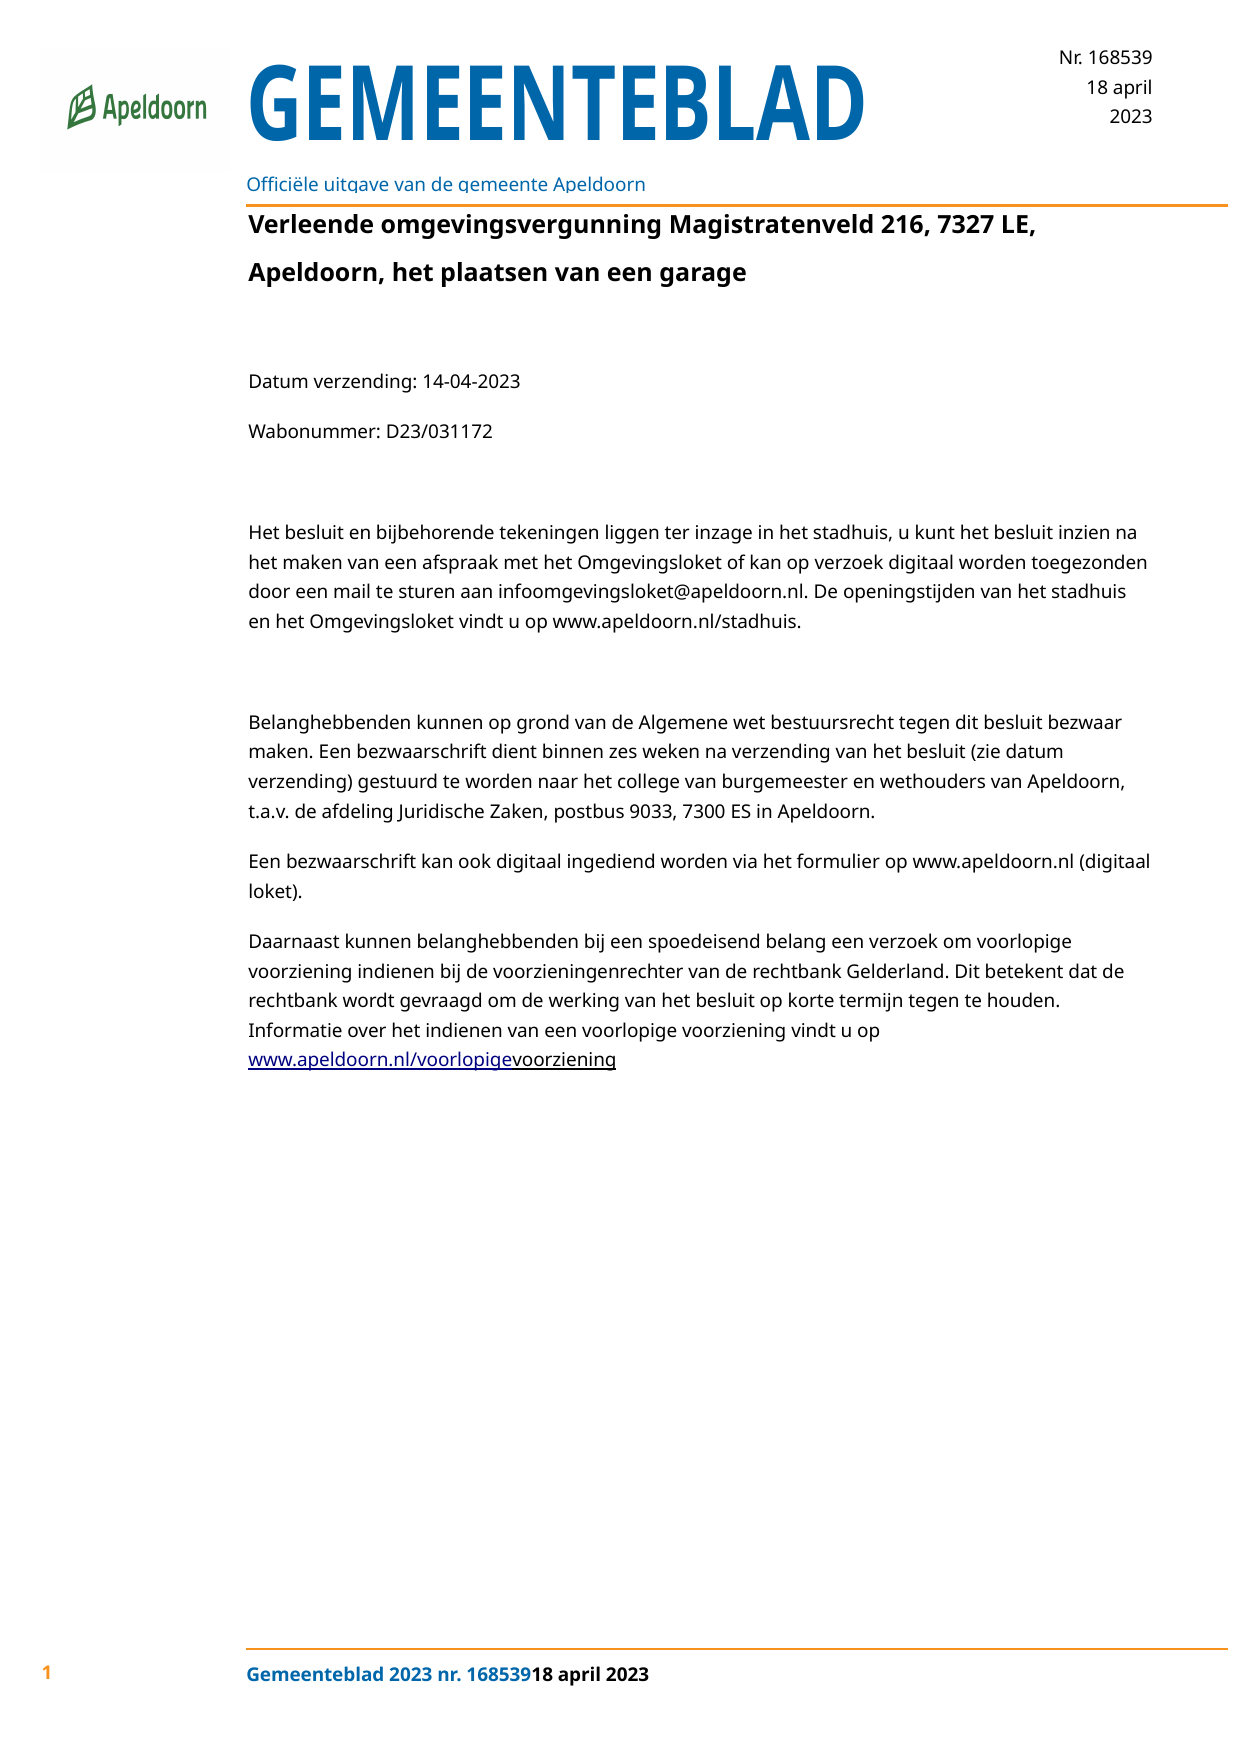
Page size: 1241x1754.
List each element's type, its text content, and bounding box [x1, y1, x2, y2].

text Een bezwaarschrift kan ook digitaal ingediend worden via het formulier op www.apeldoorn.nl (digitaal loket). [248, 848, 1152, 904]
picture [41, 47, 231, 172]
text Verleende omgevingsvergunning Magistratenveld 216, 7327 LE, Apeldoorn, het plaatsen van een garage [248, 207, 1152, 288]
text Daarnaast kunnen belanghebbenden bij een spoedeisend belang een verzoek om voorlopige voorziening indienen bij de voorzieningenrechter van de rechtbank Gelderland. Dit betekent dat de rechtbank wordt gevraagd om de werking van het besluit op korte termijn tegen te houden. Informatie over het indienen van een voorlopige voorziening vindt u op www.apeldoorn.nl/voorlopigevoorziening [248, 928, 1152, 1072]
text Het besluit en bijbehorende tekeningen liggen ter inzage in het stadhuis, u kunt het besluit inzien na het maken van een afspraak met het Omgevingsloket of kan op verzoek digitaal worden toegezonden door een mail te sturen aan infoomgevingsloket@apeldoorn.nl. De openingstijden van het stadhuis en het Omgevingsloket vindt u op www.apeldoorn.nl/stadhuis. [248, 519, 1152, 634]
text Belanghebbenden kunnen op grond van de Algemene wet bestuursrecht tegen dit besluit bezwaar maken. Een bezwaarschrift dient binnen zes weken na verzending van het besluit (zie datum verzending) gestuurd te worden naar het college van burgemeester en wethouders van Apeldoorn, t.a.v. de afdeling Juridische Zaken, postbus 9033, 7300 ES in Apeldoorn. [248, 709, 1152, 824]
text Datum verzending: 14-04-2023 [248, 368, 1152, 394]
text Wabonummer: D23/031172 [248, 419, 1152, 444]
